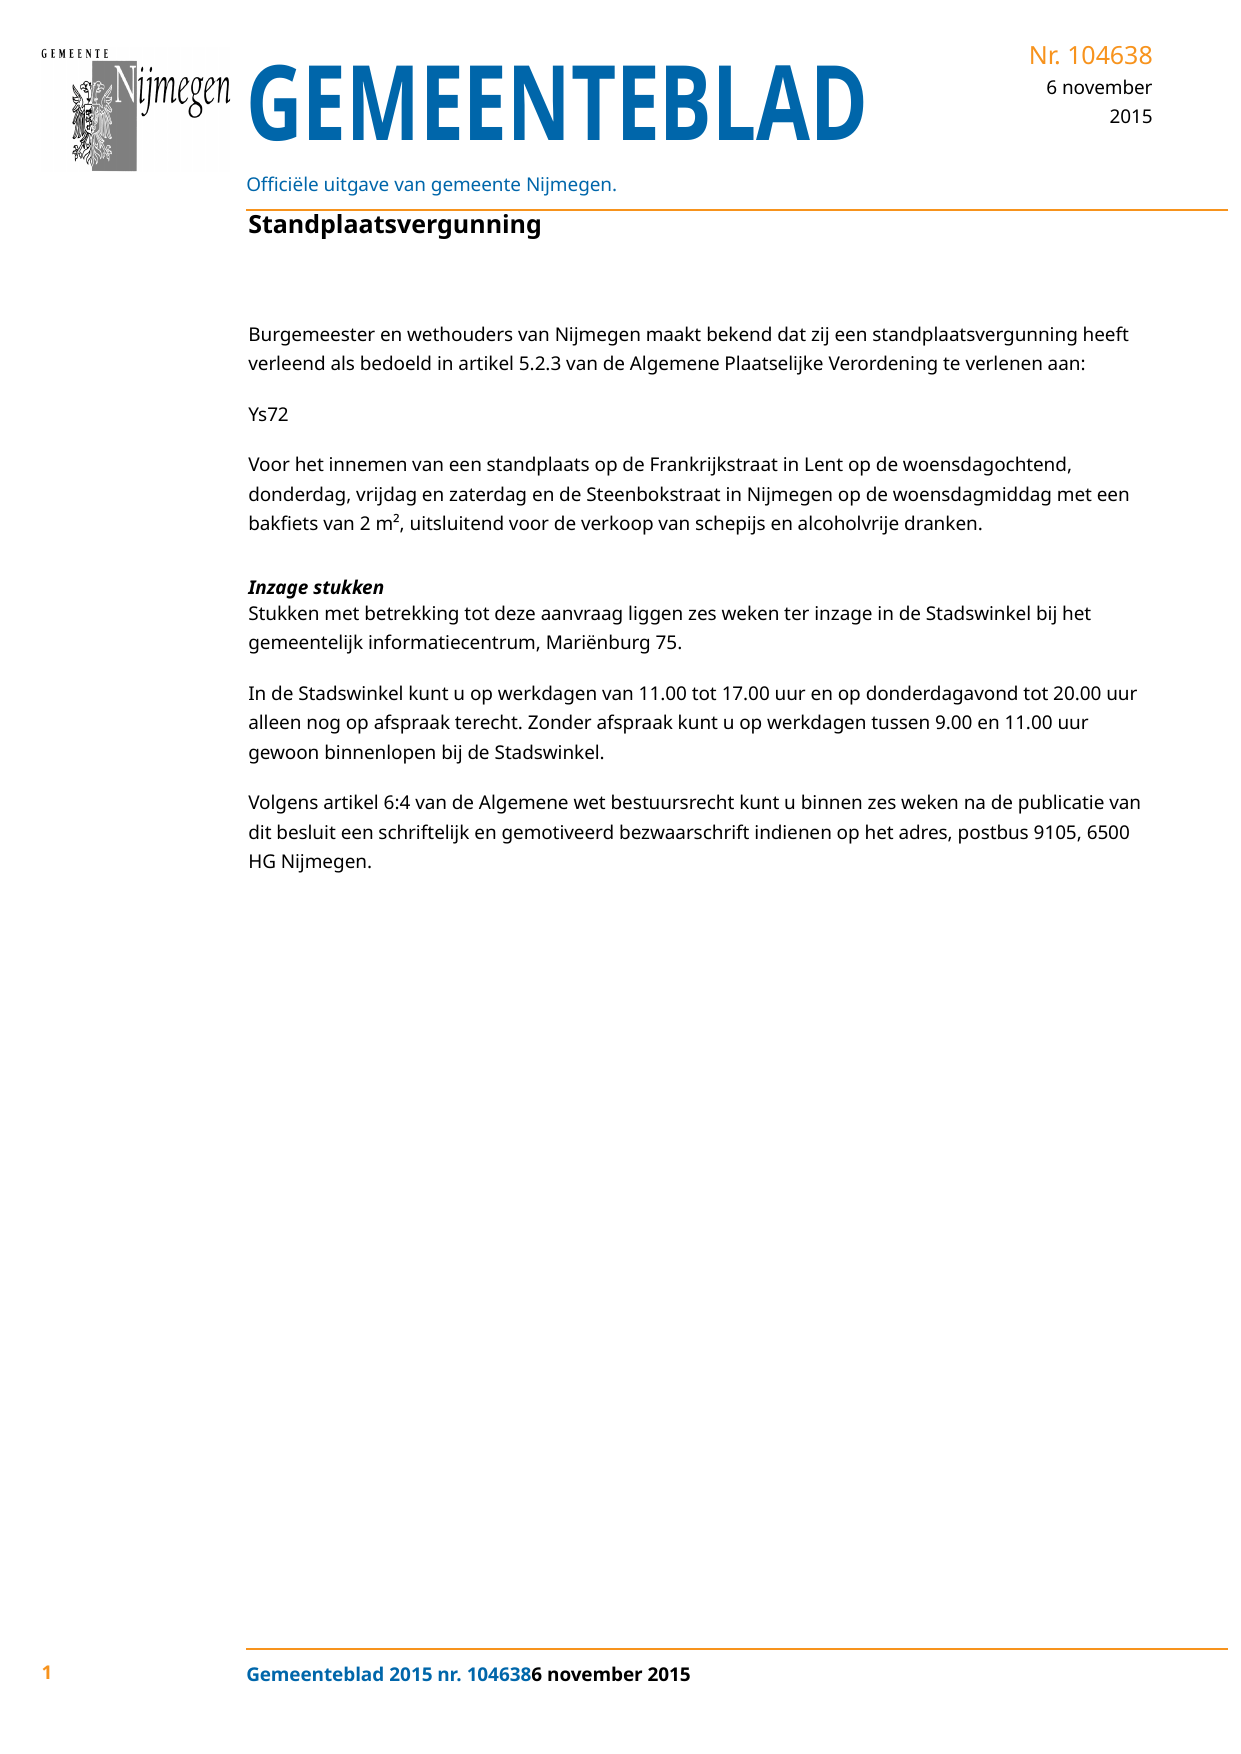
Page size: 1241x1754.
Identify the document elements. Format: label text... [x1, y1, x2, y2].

text Standplaatsvergunning [248, 211, 1152, 241]
text Stukken met betrekking tot deze aanvraag liggen zes weken ter inzage in de Stadswinkel bij het gemeentelijk informatiecentrum, Mariënburg 75. [248, 600, 1152, 655]
text Ys72 [248, 401, 1152, 426]
text Volgens artikel 6:4 van de Algemene wet bestuursrecht kunt u binnen zes weken na de publicatie van dit besluit een schriftelijk en gemotiveerd bezwaarschrift indienen op het adres, postbus 9105, 6500 HG Nijmegen. [248, 789, 1152, 874]
text Inzage stukken [248, 574, 1152, 600]
text Voor het innemen van een standplaats op de Frankrijkstraat in Lent op de woensdagochtend, donderdag, vrijdag en zaterdag en de Steenbokstraat in Nijmegen op de woensdagmiddag met een bakfiets van 2 m², uitsluitend voor de verkoop van schepijs en alcoholvrije dranken. [248, 451, 1152, 536]
text In de Stadswinkel kunt u op werkdagen van 11.00 tot 17.00 uur en op donderdagavond tot 20.00 uur alleen nog op afspraak terecht. Zonder afspraak kunt u op werkdagen tussen 9.00 en 11.00 uur gewoon binnenlopen bij de Stadswinkel. [248, 680, 1152, 765]
text Burgemeester en wethouders van Nijmegen maakt bekend dat zij een standplaatsvergunning heeft verleend als bedoeld in artikel 5.2.3 van de Algemene Plaatselijke Verordening te verlenen aan: [248, 321, 1152, 376]
picture [41, 47, 231, 172]
